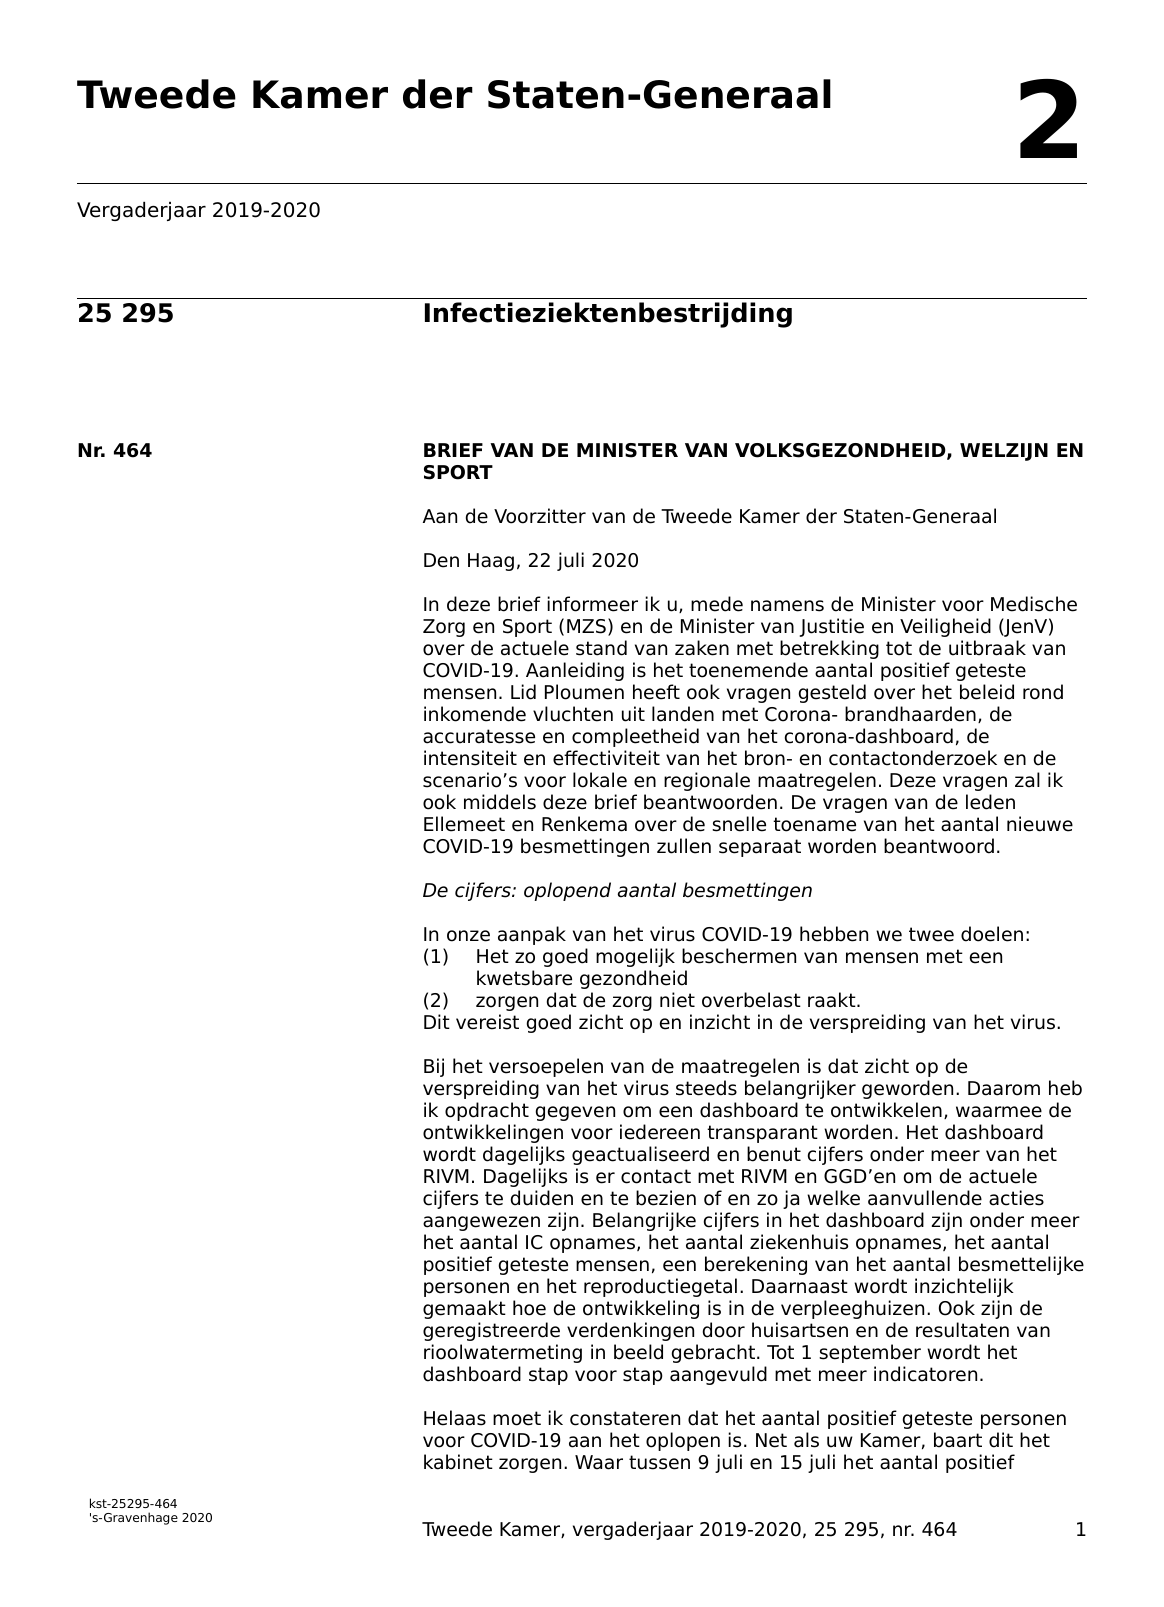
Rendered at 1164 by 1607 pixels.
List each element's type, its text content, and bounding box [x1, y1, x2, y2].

subtitle Nr. 464 BRIEF VAN DE MINISTER VAN VOLKSGEZONDHEID, WELZIJN EN SPORT [77, 440, 1087, 484]
subtitle 25 295 Infectieziektenbestrijding [77, 299, 1087, 329]
text In deze brief informeer ik u, mede namens de Minister voor Medische Zorg en Sport (MZS) en de Minister van Justitie en Veiligheid (JenV) over de actuele stand van zaken met betrekking tot de uitbraak van COVID-19. Aanleiding is het toenemende aantal positief geteste mensen. Lid Ploumen heeft ook vragen gesteld over het beleid rond inkomende vluchten uit landen met Corona- brandhaarden, de accuratesse en compleetheid van het corona-dashboard, de intensiteit en effectiviteit van het bron- en contactonderzoek en de scenario’s voor lokale en regionale maatregelen. Deze vragen zal ik ook middels deze brief beantwoorden. De vragen van de leden Ellemeet en Renkema over de snelle toename van het aantal nieuwe COVID-19 besmettingen zullen separaat worden beantwoord. [422, 594, 1087, 858]
text Aan de Voorzitter van de Tweede Kamer der Staten-Generaal [422, 506, 1087, 528]
table_header Tweede Kamer der Staten-Generaal [77, 59, 886, 183]
subtitle De cijfers: oplopend aantal besmettingen [422, 880, 1087, 902]
text 's-Gravenhage 2020 [88, 1511, 323, 1525]
table_header 2 [886, 59, 1087, 183]
text Den Haag, 22 juli 2020 [422, 550, 1087, 572]
text Helaas moet ik constateren dat het aantal positief geteste personen voor COVID-19 aan het oplopen is. Net als uw Kamer, baart dit het kabinet zorgen. Waar tussen 9 juli en 15 juli het aantal positief [422, 1408, 1087, 1474]
text kst-25295-464 [88, 1497, 323, 1511]
text (1) Het zo goed mogelijk beschermen van mensen met een kwetsbare gezondheid [422, 946, 1087, 990]
text In onze aanpak van het virus COVID-19 hebben we twee doelen: [422, 924, 1087, 946]
table_cell Vergaderjaar 2019-2020 [77, 184, 1087, 298]
text (2) zorgen dat de zorg niet overbelast raakt. [422, 990, 1087, 1012]
text Bij het versoepelen van de maatregelen is dat zicht op de verspreiding van het virus steeds belangrijker geworden. Daarom heb ik opdracht gegeven om een dashboard te ontwikkelen, waarmee de ontwikkelingen voor iedereen transparant worden. Het dashboard wordt dagelijks geactualiseerd en benut cijfers onder meer van het RIVM. Dagelijks is er contact met RIVM en GGD’en om de actuele cijfers te duiden en te bezien of en zo ja welke aanvullende acties aangewezen zijn. Belangrijke cijfers in het dashboard zijn onder meer het aantal IC opnames, het aantal ziekenhuis opnames, het aantal positief geteste mensen, een berekening van het aantal besmettelijke personen en het reproductiegetal. Daarnaast wordt inzichtelijk gemaakt hoe de ontwikkeling is in de verpleeghuizen. Ook zijn de geregistreerde verdenkingen door huisartsen en de resultaten van rioolwatermeting in beeld gebracht. Tot 1 september wordt het dashboard stap voor stap aangevuld met meer indicatoren. [422, 1056, 1087, 1386]
text Dit vereist goed zicht op en inzicht in de verspreiding van het virus. [422, 1012, 1087, 1034]
